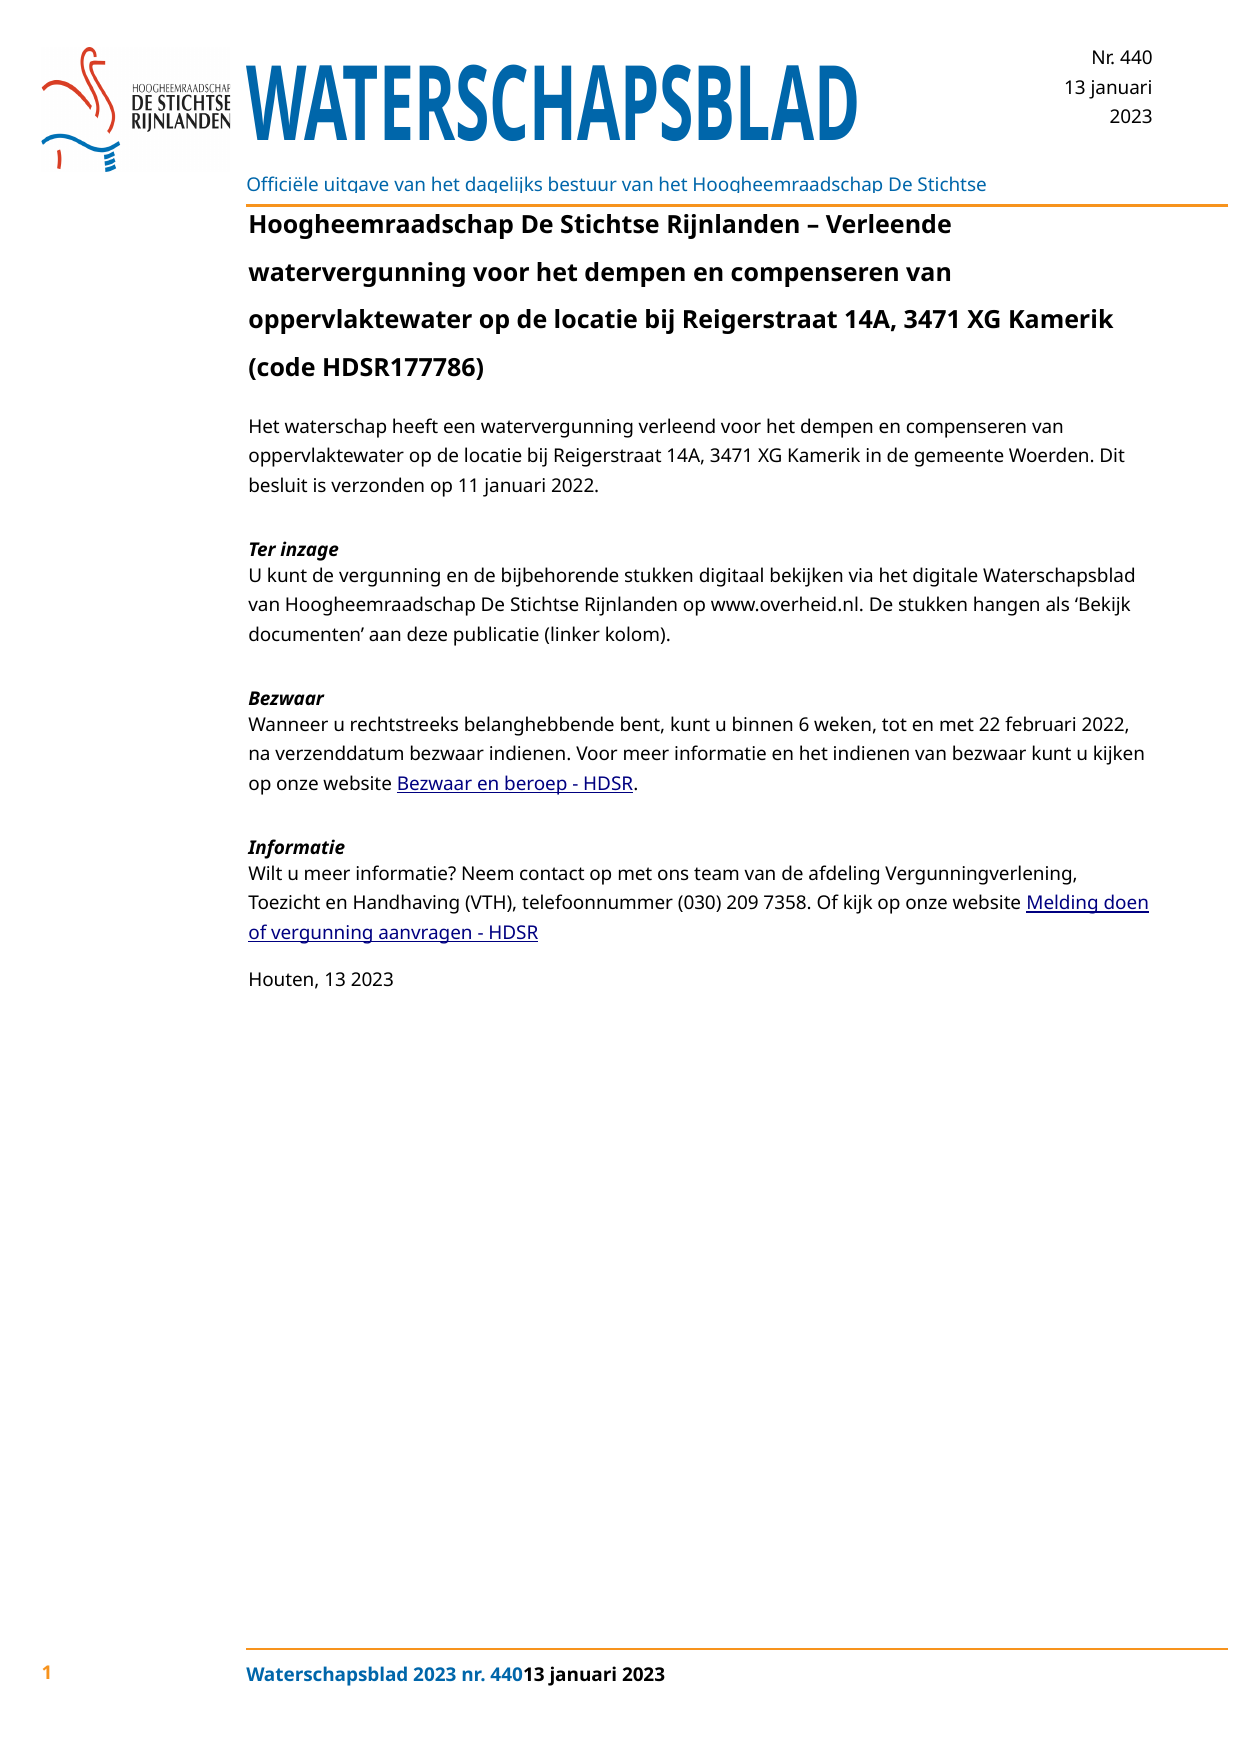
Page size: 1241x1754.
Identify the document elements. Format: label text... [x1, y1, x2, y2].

text Ter inzage [248, 536, 1152, 562]
text Het waterschap heeft een watervergunning verleend voor het dempen en compenseren van oppervlaktewater op de locatie bij Reigerstraat 14A, 3471 XG Kamerik in de gemeente Woerden. Dit besluit is verzonden op 11 januari 2022. [248, 413, 1152, 498]
text Wilt u meer informatie? Neem contact op met ons team van de afdeling Vergunningverlening, Toezicht en Handhaving (VTH), telefoonnummer (030) 209 7358. Of kijk op onze website Melding doen of vergunning aanvragen - HDSR [248, 860, 1152, 944]
picture [41, 47, 231, 172]
text Informatie [248, 834, 1152, 860]
text Houten, 13 2023 [248, 967, 1152, 992]
text Hoogheemraadschap De Stichtse Rijnlanden – Verleende watervergunning voor het dempen en compenseren van oppervlaktewater op de locatie bij Reigerstraat 14A, 3471 XG Kamerik (code HDSR177786) [248, 207, 1152, 384]
text Bezwaar [248, 685, 1152, 711]
text U kunt de vergunning en de bijbehorende stukken digitaal bekijken via het digitale Waterschapsblad van Hoogheemraadschap De Stichtse Rijnlanden op www.overheid.nl. De stukken hangen als ‘Bekijk documenten’ aan deze publicatie (linker kolom). [248, 562, 1152, 647]
text Wanneer u rechtstreeks belanghebbende bent, kunt u binnen 6 weken, tot en met 22 februari 2022, na verzenddatum bezwaar indienen. Voor meer informatie en het indienen van bezwaar kunt u kijken op onze website Bezwaar en beroep - HDSR. [248, 711, 1152, 796]
